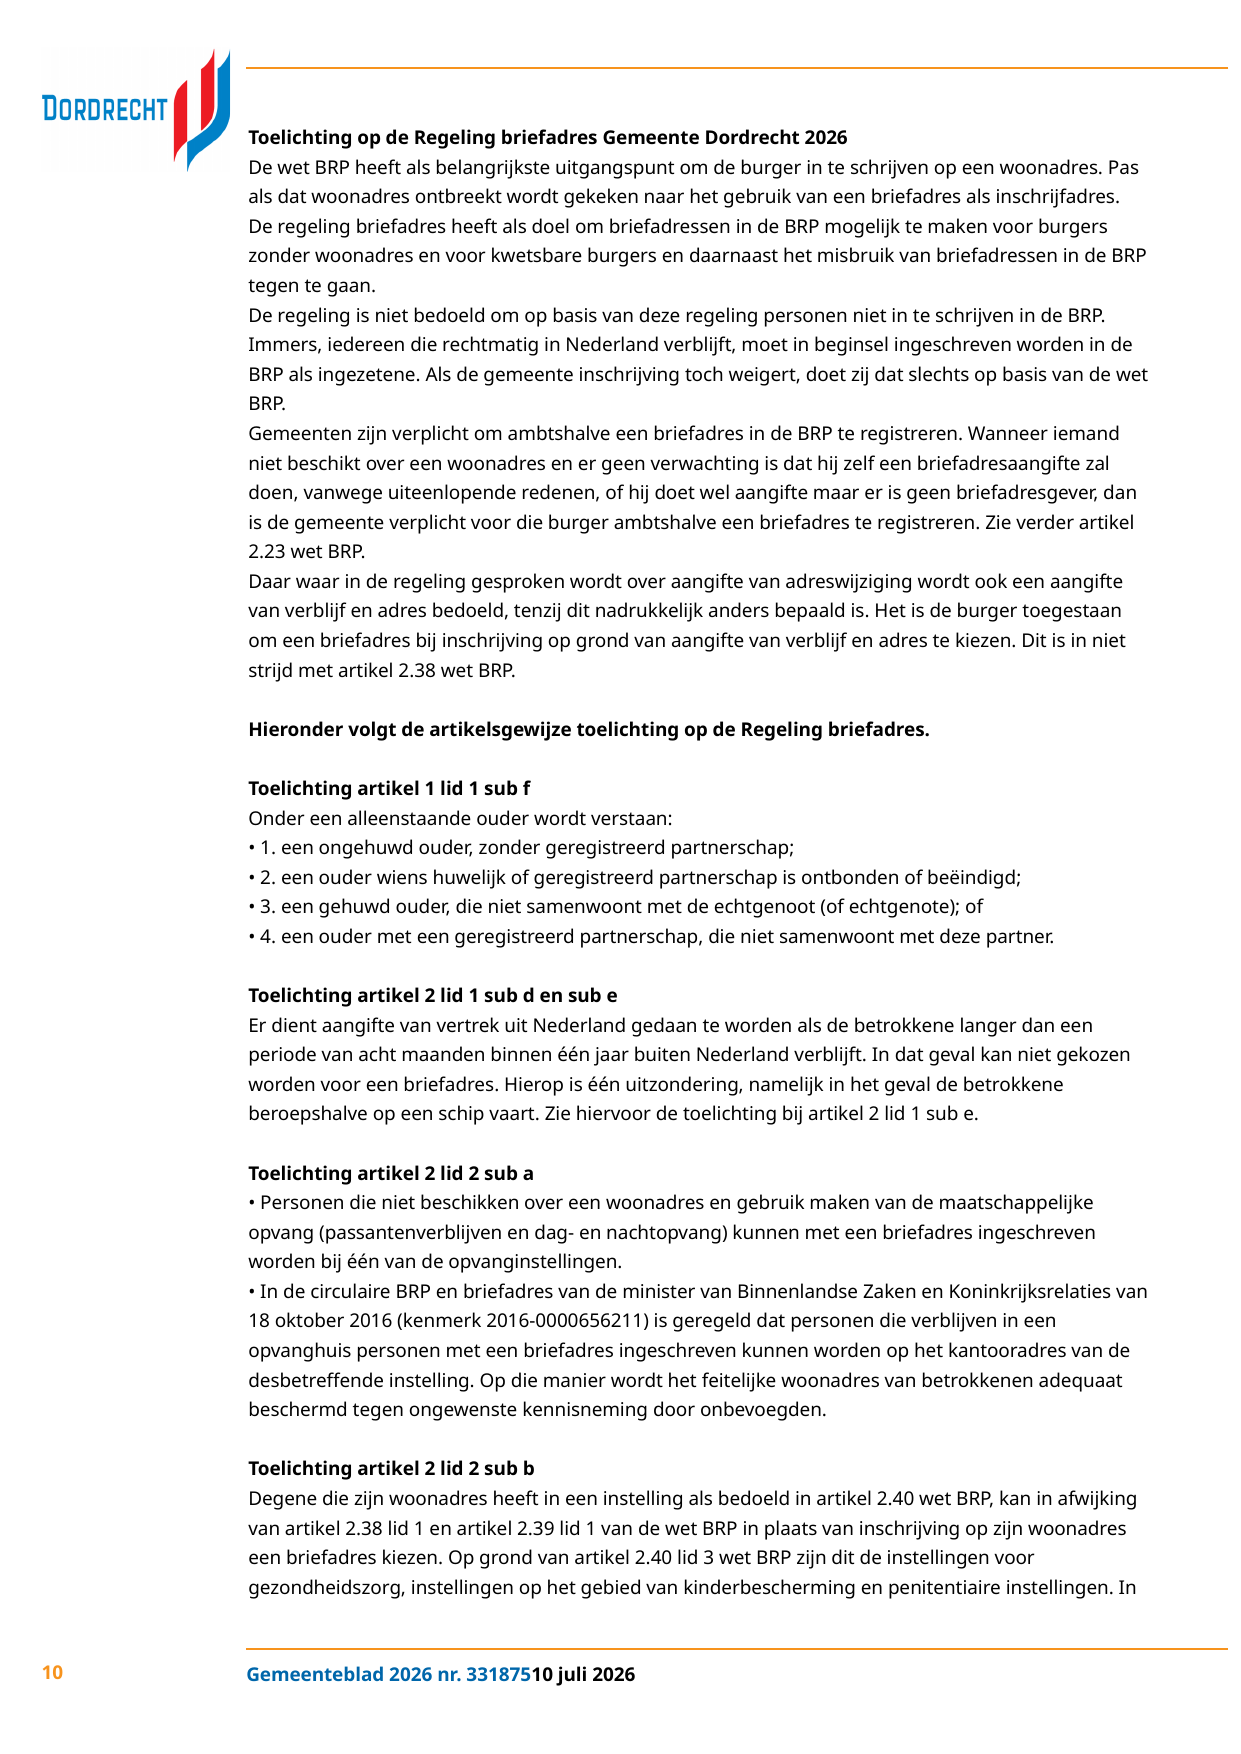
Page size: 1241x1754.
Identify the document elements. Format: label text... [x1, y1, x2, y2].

picture [41, 47, 231, 172]
text • In de circulaire BRP en briefadres van de minister van Binnenlandse Zaken en Koninkrijksrelaties van 18 oktober 2016 (kenmerk 2016-0000656211) is geregeld dat personen die verblijven in een opvanghuis personen met een briefadres ingeschreven kunnen worden op het kantooradres van de desbetreffende instelling. Op die manier wordt het feitelijke woonadres van betrokkenen adequaat beschermd tegen ongewenste kennisneming door onbevoegden. [248, 1278, 1152, 1422]
text Onder een alleenstaande ouder wordt verstaan: [248, 805, 1152, 831]
text • 1. een ongehuwd ouder, zonder geregistreerd partnerschap; [248, 834, 1152, 860]
text De wet BRP heeft als belangrijkste uitgangspunt om de burger in te schrijven op een woonadres. Pas als dat woonadres ontbreekt wordt gekeken naar het gebruik van een briefadres als inschrijfadres. [248, 154, 1152, 209]
text Toelichting artikel 2 lid 2 sub a [248, 1160, 1152, 1186]
text Toelichting op de Regeling briefadres Gemeente Dordrecht 2026 [248, 124, 1152, 150]
text Hieronder volgt de artikelsgewijze toelichting op de Regeling briefadres. [248, 716, 1152, 742]
text De regeling is niet bedoeld om op basis van deze regeling personen niet in te schrijven in de BRP. Immers, iedereen die rechtmatig in Nederland verblijft, moet in beginsel ingeschreven worden in de BRP als ingezetene. Als de gemeente inschrijving toch weigert, doet zij dat slechts op basis van de wet BRP. [248, 302, 1152, 416]
text Er dient aangifte van vertrek uit Nederland gedaan te worden als de betrokkene langer dan een periode van acht maanden binnen één jaar buiten Nederland verblijft. In dat geval kan niet gekozen worden voor een briefadres. Hierop is één uitzondering, namelijk in het geval de betrokkene beroepshalve op een schip vaart. Zie hiervoor de toelichting bij artikel 2 lid 1 sub e. [248, 1012, 1152, 1126]
text • 4. een ouder met een geregistreerd partnerschap, die niet samenwoont met deze partner. [248, 923, 1152, 949]
text • Personen die niet beschikken over een woonadres en gebruik maken van de maatschappelijke opvang (passantenverblijven en dag- en nachtopvang) kunnen met een briefadres ingeschreven worden bij één van de opvanginstellingen. [248, 1189, 1152, 1274]
text Daar waar in de regeling gesproken wordt over aangifte van adreswijziging wordt ook een aangifte van verblijf en adres bedoeld, tenzij dit nadrukkelijk anders bepaald is. Het is de burger toegestaan om een briefadres bij inschrijving op grond van aangifte van verblijf en adres te kiezen. Dit is in niet strijd met artikel 2.38 wet BRP. [248, 568, 1152, 683]
text Degene die zijn woonadres heeft in een instelling als bedoeld in artikel 2.40 wet BRP, kan in afwijking van artikel 2.38 lid 1 en artikel 2.39 lid 1 van de wet BRP in plaats van inschrijving op zijn woonadres een briefadres kiezen. Op grond van artikel 2.40 lid 3 wet BRP zijn dit de instellingen voor gezondheidszorg, instellingen op het gebied van kinderbescherming en penitentiaire instellingen. In [248, 1485, 1152, 1600]
text • 3. een gehuwd ouder, die niet samenwoont met de echtgenoot (of echtgenote); of [248, 893, 1152, 919]
text • 2. een ouder wiens huwelijk of geregistreerd partnerschap is ontbonden of beëindigd; [248, 864, 1152, 890]
text De regeling briefadres heeft als doel om briefadressen in de BRP mogelijk te maken voor burgers zonder woonadres en voor kwetsbare burgers en daarnaast het misbruik van briefadressen in de BRP tegen te gaan. [248, 213, 1152, 298]
text Toelichting artikel 2 lid 1 sub d en sub e [248, 982, 1152, 1008]
text Toelichting artikel 2 lid 2 sub b [248, 1456, 1152, 1481]
text Gemeenten zijn verplicht om ambtshalve een briefadres in de BRP te registreren. Wanneer iemand niet beschikt over een woonadres en er geen verwachting is dat hij zelf een briefadresaangifte zal doen, vanwege uiteenlopende redenen, of hij doet wel aangifte maar er is geen briefadresgever, dan is de gemeente verplicht voor die burger ambtshalve een briefadres te registreren. Zie verder artikel 2.23 wet BRP. [248, 420, 1152, 564]
text Toelichting artikel 1 lid 1 sub f [248, 775, 1152, 801]
